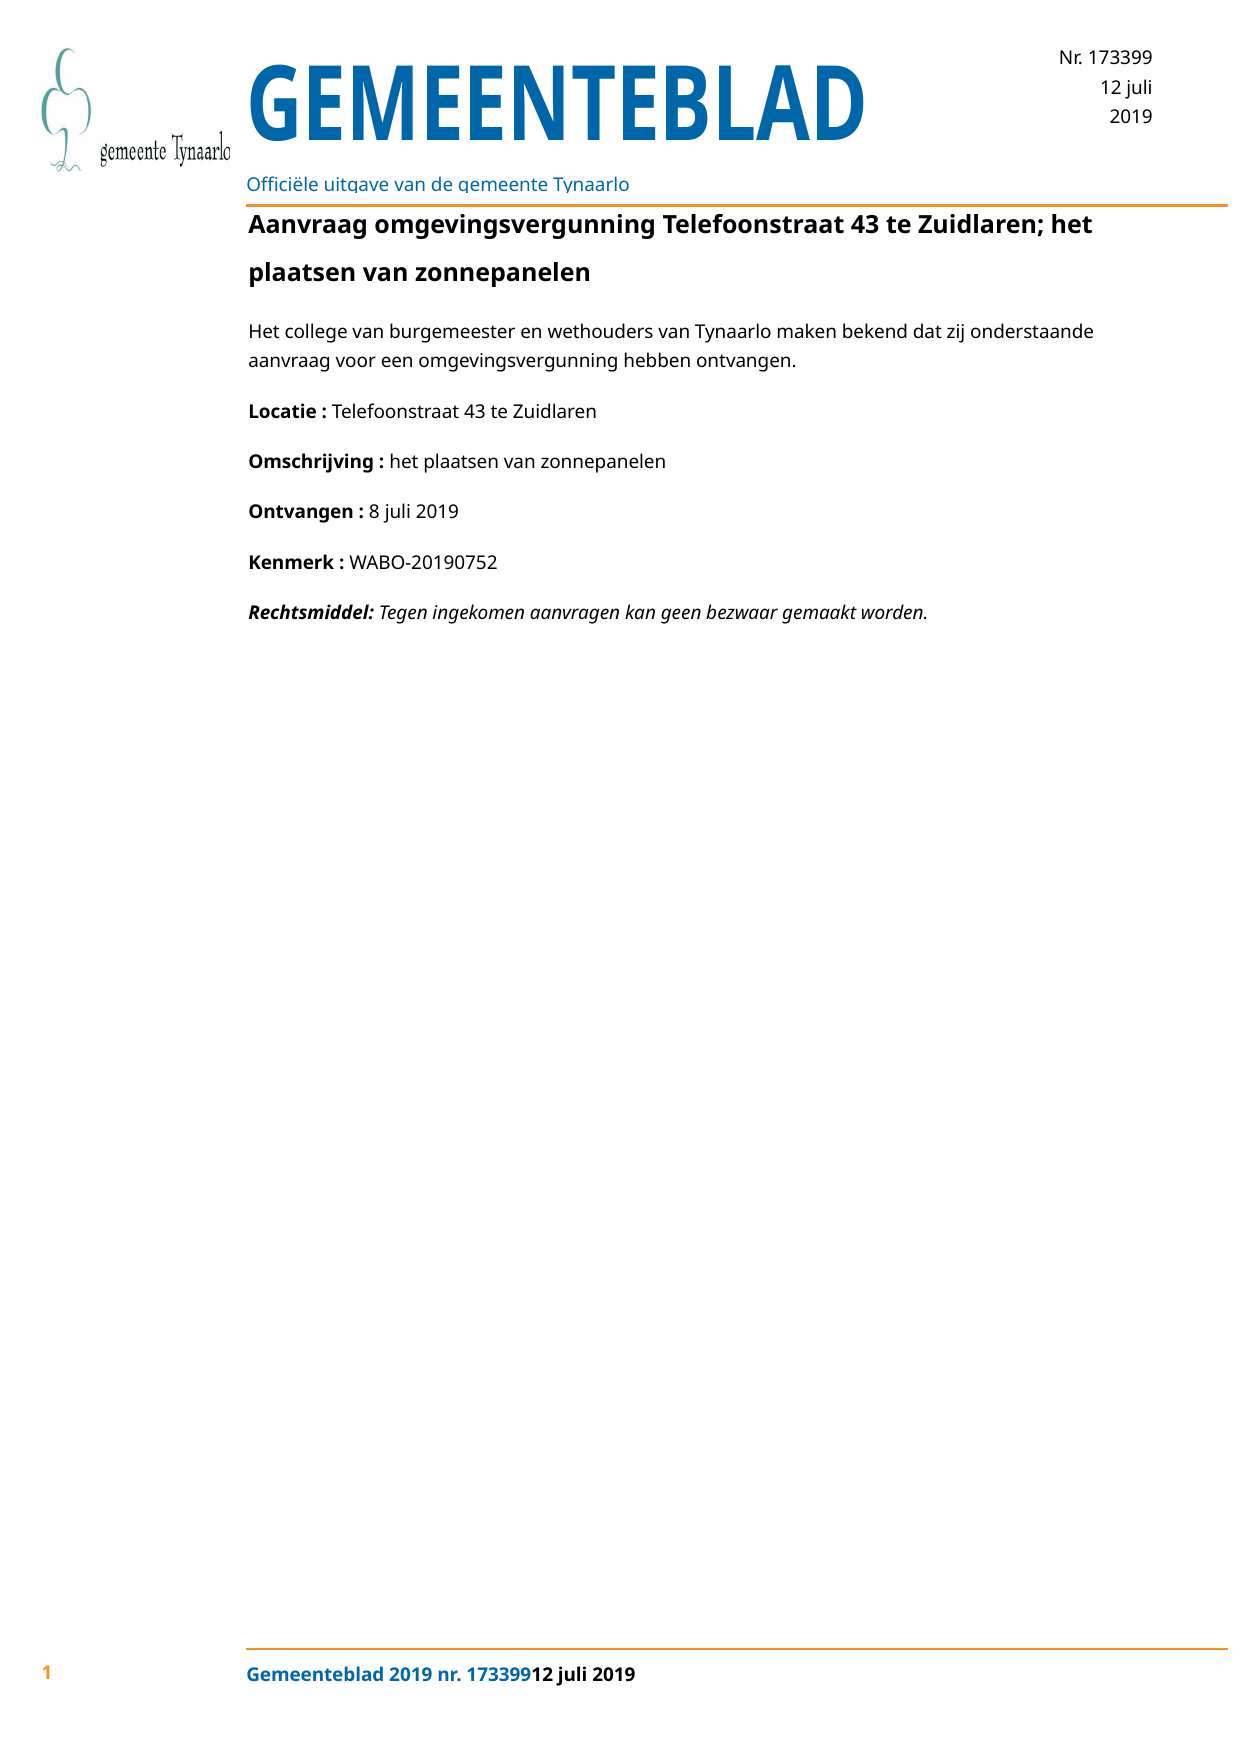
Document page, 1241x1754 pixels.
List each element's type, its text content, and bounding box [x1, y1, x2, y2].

text Rechtsmiddel: Tegen ingekomen aanvragen kan geen bezwaar gemaakt worden. [248, 599, 1152, 625]
text Locatie : Telefoonstraat 43 te Zuidlaren [248, 398, 1152, 424]
text Ontvangen : 8 juli 2019 [248, 499, 1152, 524]
text Kenmerk : WABO-20190752 [248, 549, 1152, 575]
text Aanvraag omgevingsvergunning Telefoonstraat 43 te Zuidlaren; het plaatsen van zonnepanelen [248, 207, 1152, 288]
text Het college van burgemeester en wethouders van Tynaarlo maken bekend dat zij onderstaande aanvraag voor een omgevingsvergunning hebben ontvangen. [248, 318, 1152, 373]
picture [41, 47, 231, 172]
text Omschrijving : het plaatsen van zonnepanelen [248, 448, 1152, 474]
